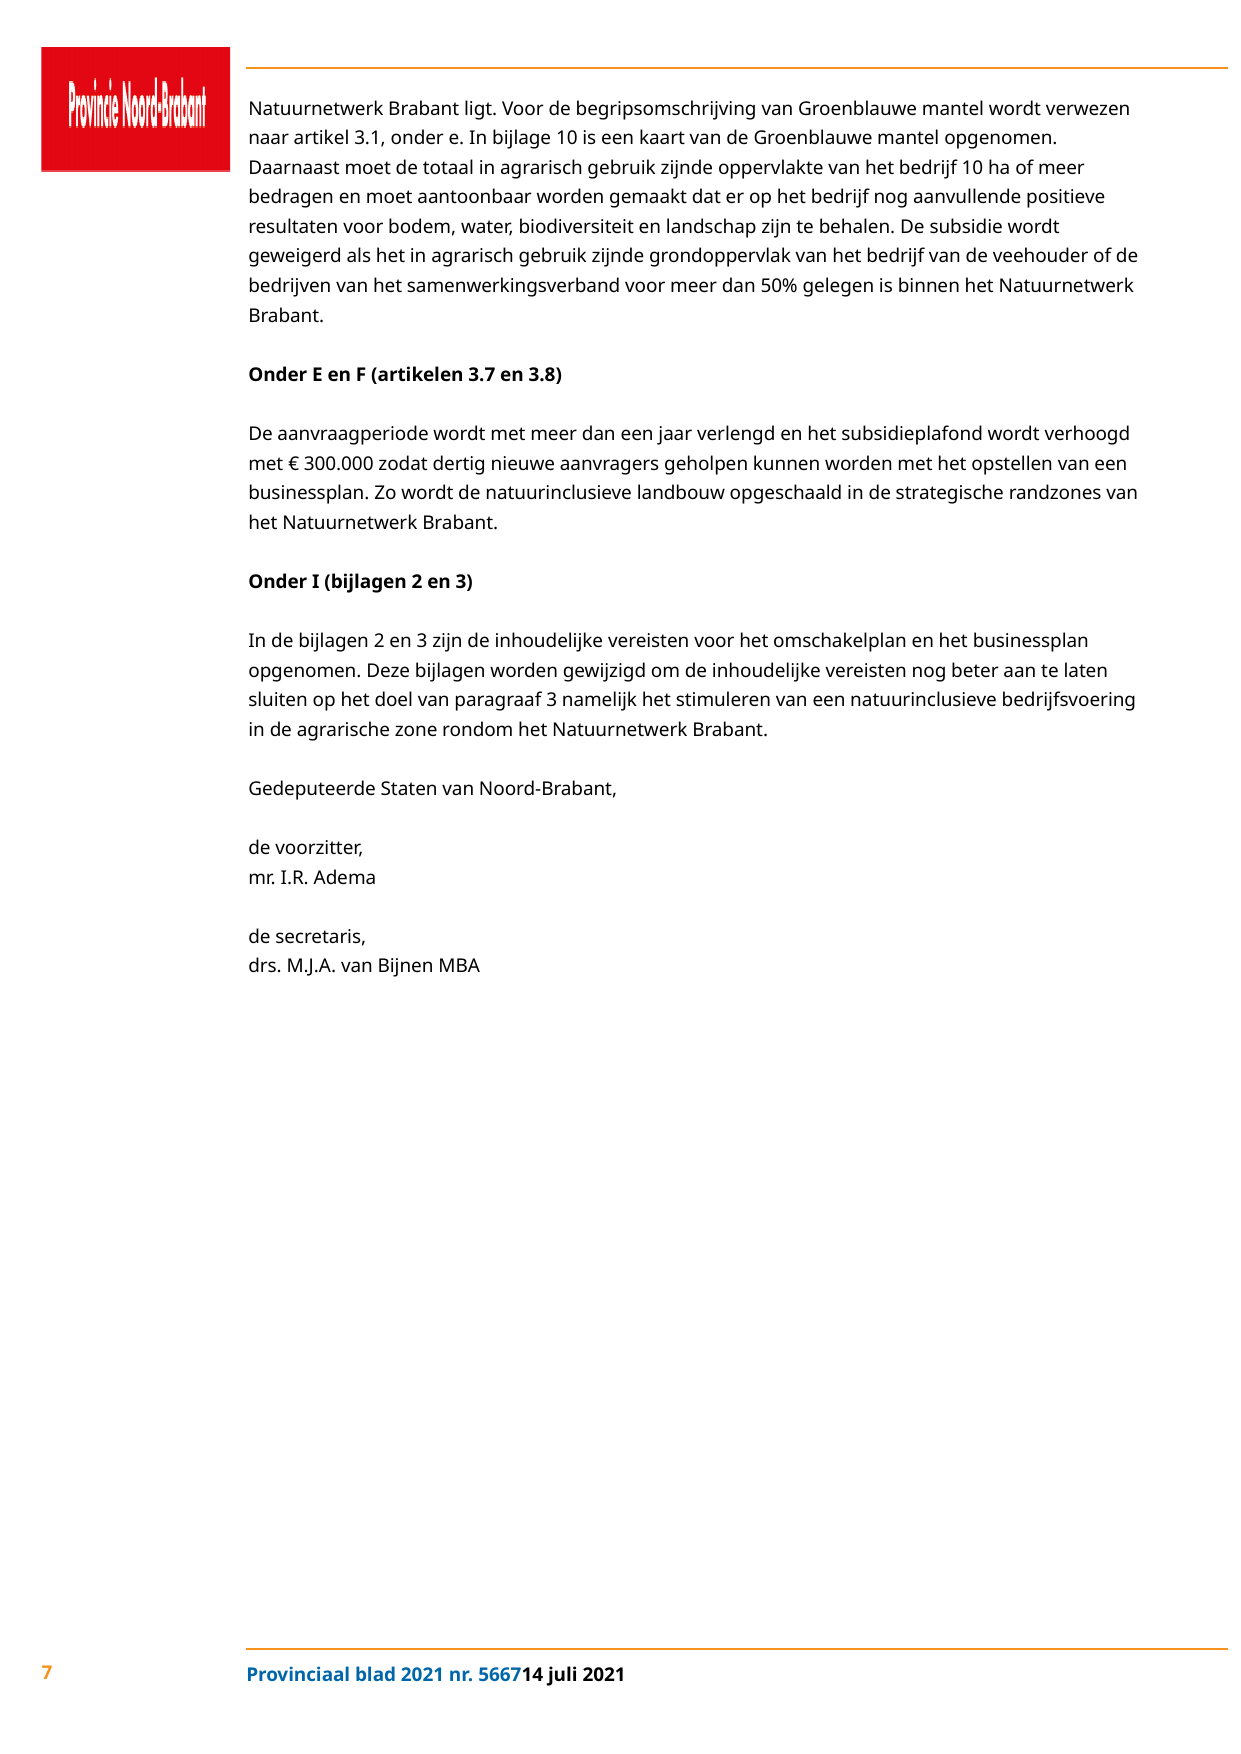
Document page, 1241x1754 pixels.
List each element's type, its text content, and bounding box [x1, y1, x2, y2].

picture [41, 47, 231, 172]
text Onder E en F (artikelen 3.7 en 3.8) [248, 361, 1152, 387]
text Onder I (bijlagen 2 en 3) [248, 568, 1152, 594]
text In de bijlagen 2 en 3 zijn de inhoudelijke vereisten voor het omschakelplan en het businessplan opgenomen. Deze bijlagen worden gewijzigd om de inhoudelijke vereisten nog beter aan te laten sluiten op het doel van paragraaf 3 namelijk het stimuleren van een natuurinclusieve bedrijfsvoering in de agrarische zone rondom het Natuurnetwerk Brabant. [248, 627, 1152, 742]
text De aanvraagperiode wordt met meer dan een jaar verlengd en het subsidieplafond wordt verhoogd met € 300.000 zodat dertig nieuwe aanvragers geholpen kunnen worden met het opstellen van een businessplan. Zo wordt de natuurinclusieve landbouw opgeschaald in de strategische randzones van het Natuurnetwerk Brabant. [248, 420, 1152, 535]
text Gedeputeerde Staten van Noord-Brabant, [248, 775, 1152, 801]
text de voorzitter, [248, 834, 1152, 860]
text de secretaris, [248, 923, 1152, 949]
text drs. M.J.A. van Bijnen MBA [248, 953, 1152, 978]
text mr. I.R. Adema [248, 864, 1152, 890]
text Natuurnetwerk Brabant ligt. Voor de begripsomschrijving van Groenblauwe mantel wordt verwezen naar artikel 3.1, onder e. In bijlage 10 is een kaart van de Groenblauwe mantel opgenomen. Daarnaast moet de totaal in agrarisch gebruik zijnde oppervlakte van het bedrijf 10 ha of meer bedragen en moet aantoonbaar worden gemaakt dat er op het bedrijf nog aanvullende positieve resultaten voor bodem, water, biodiversiteit en landschap zijn te behalen. De subsidie wordt geweigerd als het in agrarisch gebruik zijnde grondoppervlak van het bedrijf van de veehouder of de bedrijven van het samenwerkingsverband voor meer dan 50% gelegen is binnen het Natuurnetwerk Brabant. [248, 95, 1152, 328]
